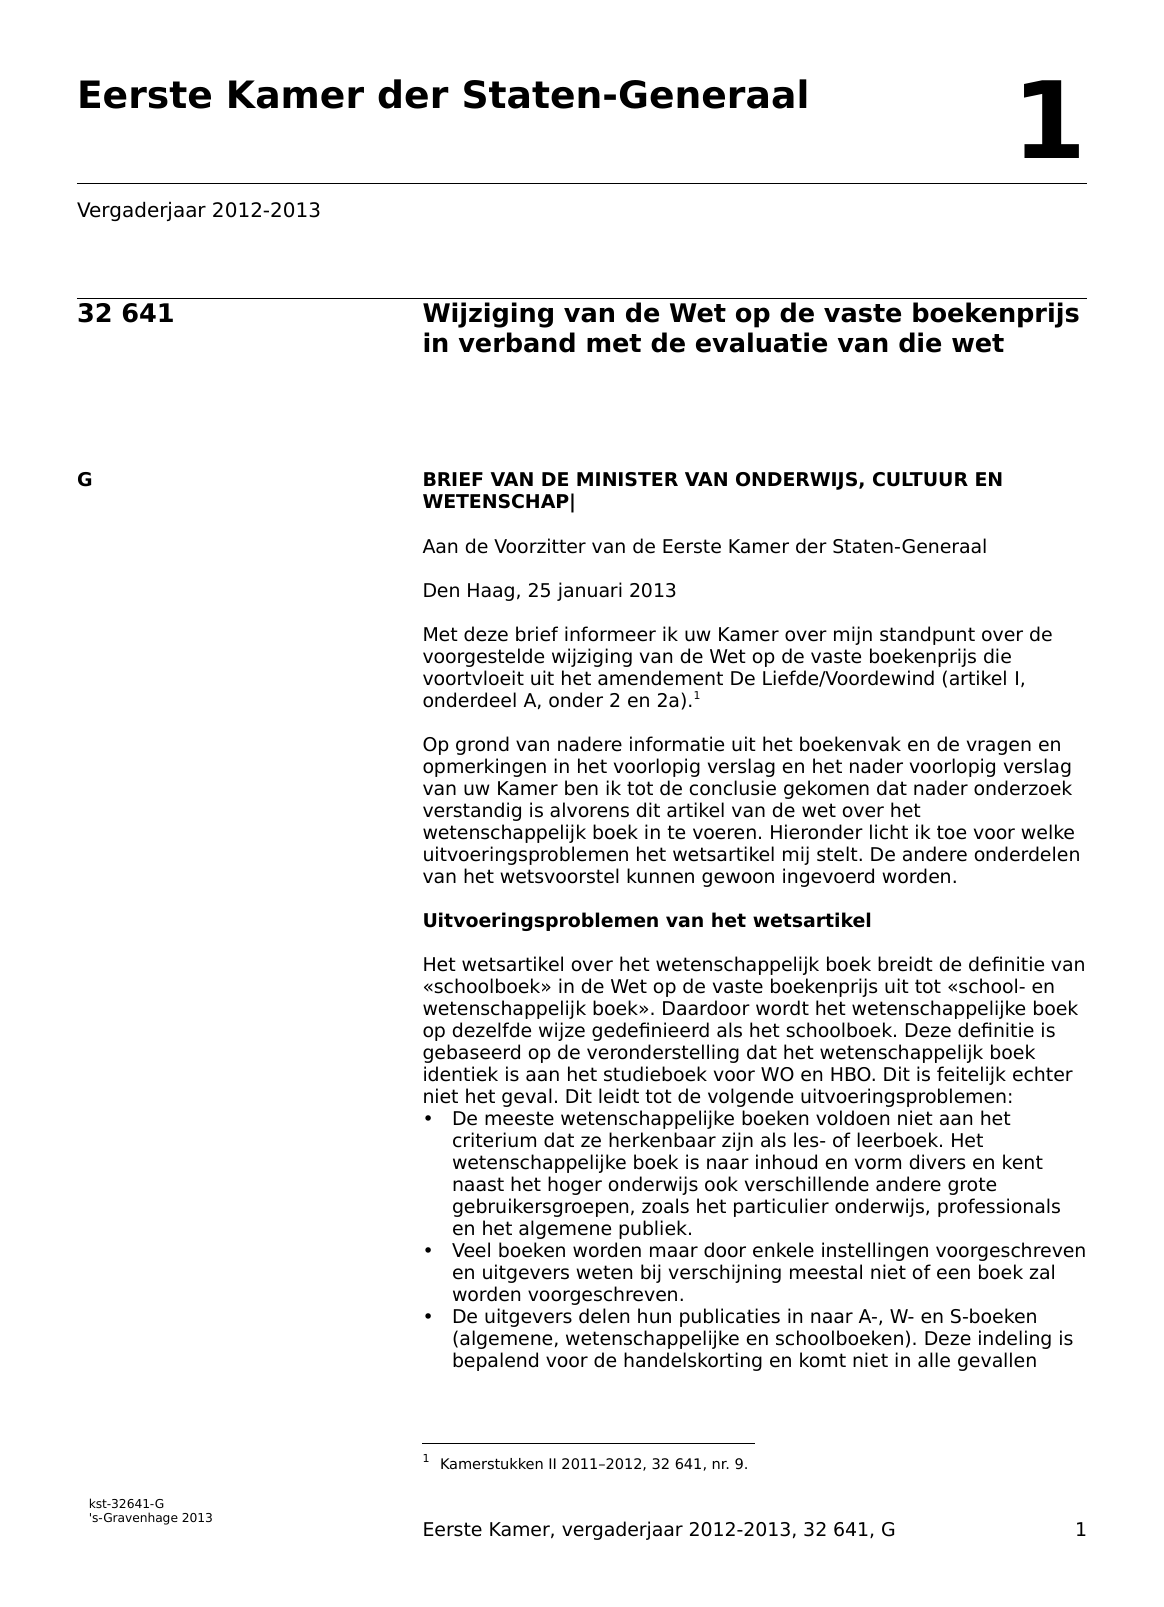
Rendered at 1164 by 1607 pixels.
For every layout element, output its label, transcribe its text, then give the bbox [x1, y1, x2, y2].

text • De uitgevers delen hun publicaties in naar A-, W- en S-boeken (algemene, wetenschappelijke en schoolboeken). Deze indeling is bepalend voor de handelskorting en komt niet in alle gevallen [422, 1306, 1087, 1372]
text 's-Gravenhage 2013 [88, 1511, 323, 1525]
text Kamerstukken II 2011–2012, 32 641, nr. 9. [422, 1452, 1087, 1474]
table_header Eerste Kamer der Staten-Generaal [77, 59, 886, 183]
text Den Haag, 25 januari 2013 [422, 580, 1087, 602]
text kst-32641-G [88, 1497, 323, 1511]
subtitle G BRIEF VAN DE MINISTER VAN ONDERWIJS, CULTUUR EN WETENSCHAP| [77, 469, 1087, 513]
subtitle Uitvoeringsproblemen van het wetsartikel [422, 910, 1087, 932]
table_cell Vergaderjaar 2012-2013 [77, 184, 1087, 298]
table_header 1 [886, 59, 1087, 183]
subtitle 32 641 Wijziging van de Wet op de vaste boekenprijs in verband met de evaluatie van die wet [77, 299, 1087, 358]
text • Veel boeken worden maar door enkele instellingen voorgeschreven en uitgevers weten bij verschijning meestal niet of een boek zal worden voorgeschreven. [422, 1240, 1087, 1306]
text Aan de Voorzitter van de Eerste Kamer der Staten-Generaal [422, 536, 1087, 557]
text Het wetsartikel over het wetenschappelijk boek breidt de definitie van «schoolboek» in de Wet op de vaste boekenprijs uit tot «school- en wetenschappelijk boek». Daardoor wordt het wetenschappelijke boek op dezelfde wijze gedefinieerd als het schoolboek. Deze definitie is gebaseerd op de veronderstelling dat het wetenschappelijk boek identiek is aan het studieboek voor WO en HBO. Dit is feitelijk echter niet het geval. Dit leidt tot de volgende uitvoeringsproblemen: [422, 954, 1087, 1108]
text Met deze brief informeer ik uw Kamer over mijn standpunt over de voorgestelde wijziging van de Wet op de vaste boekenprijs die voortvloeit uit het amendement De Liefde/Voordewind (artikel I, onderdeel A, onder 2 en 2a). [422, 624, 1087, 712]
text • De meeste wetenschappelijke boeken voldoen niet aan het criterium dat ze herkenbaar zijn als les- of leerboek. Het wetenschappelijke boek is naar inhoud en vorm divers en kent naast het hoger onderwijs ook verschillende andere grote gebruikersgroepen, zoals het particulier onderwijs, professionals en het algemene publiek. [422, 1108, 1087, 1240]
text Op grond van nadere informatie uit het boekenvak en de vragen en opmerkingen in het voorlopig verslag en het nader voorlopig verslag van uw Kamer ben ik tot de conclusie gekomen dat nader onderzoek verstandig is alvorens dit artikel van de wet over het wetenschappelijk boek in te voeren. Hieronder licht ik toe voor welke uitvoeringsproblemen het wetsartikel mij stelt. De andere onderdelen van het wetsvoorstel kunnen gewoon ingevoerd worden. [422, 734, 1087, 888]
